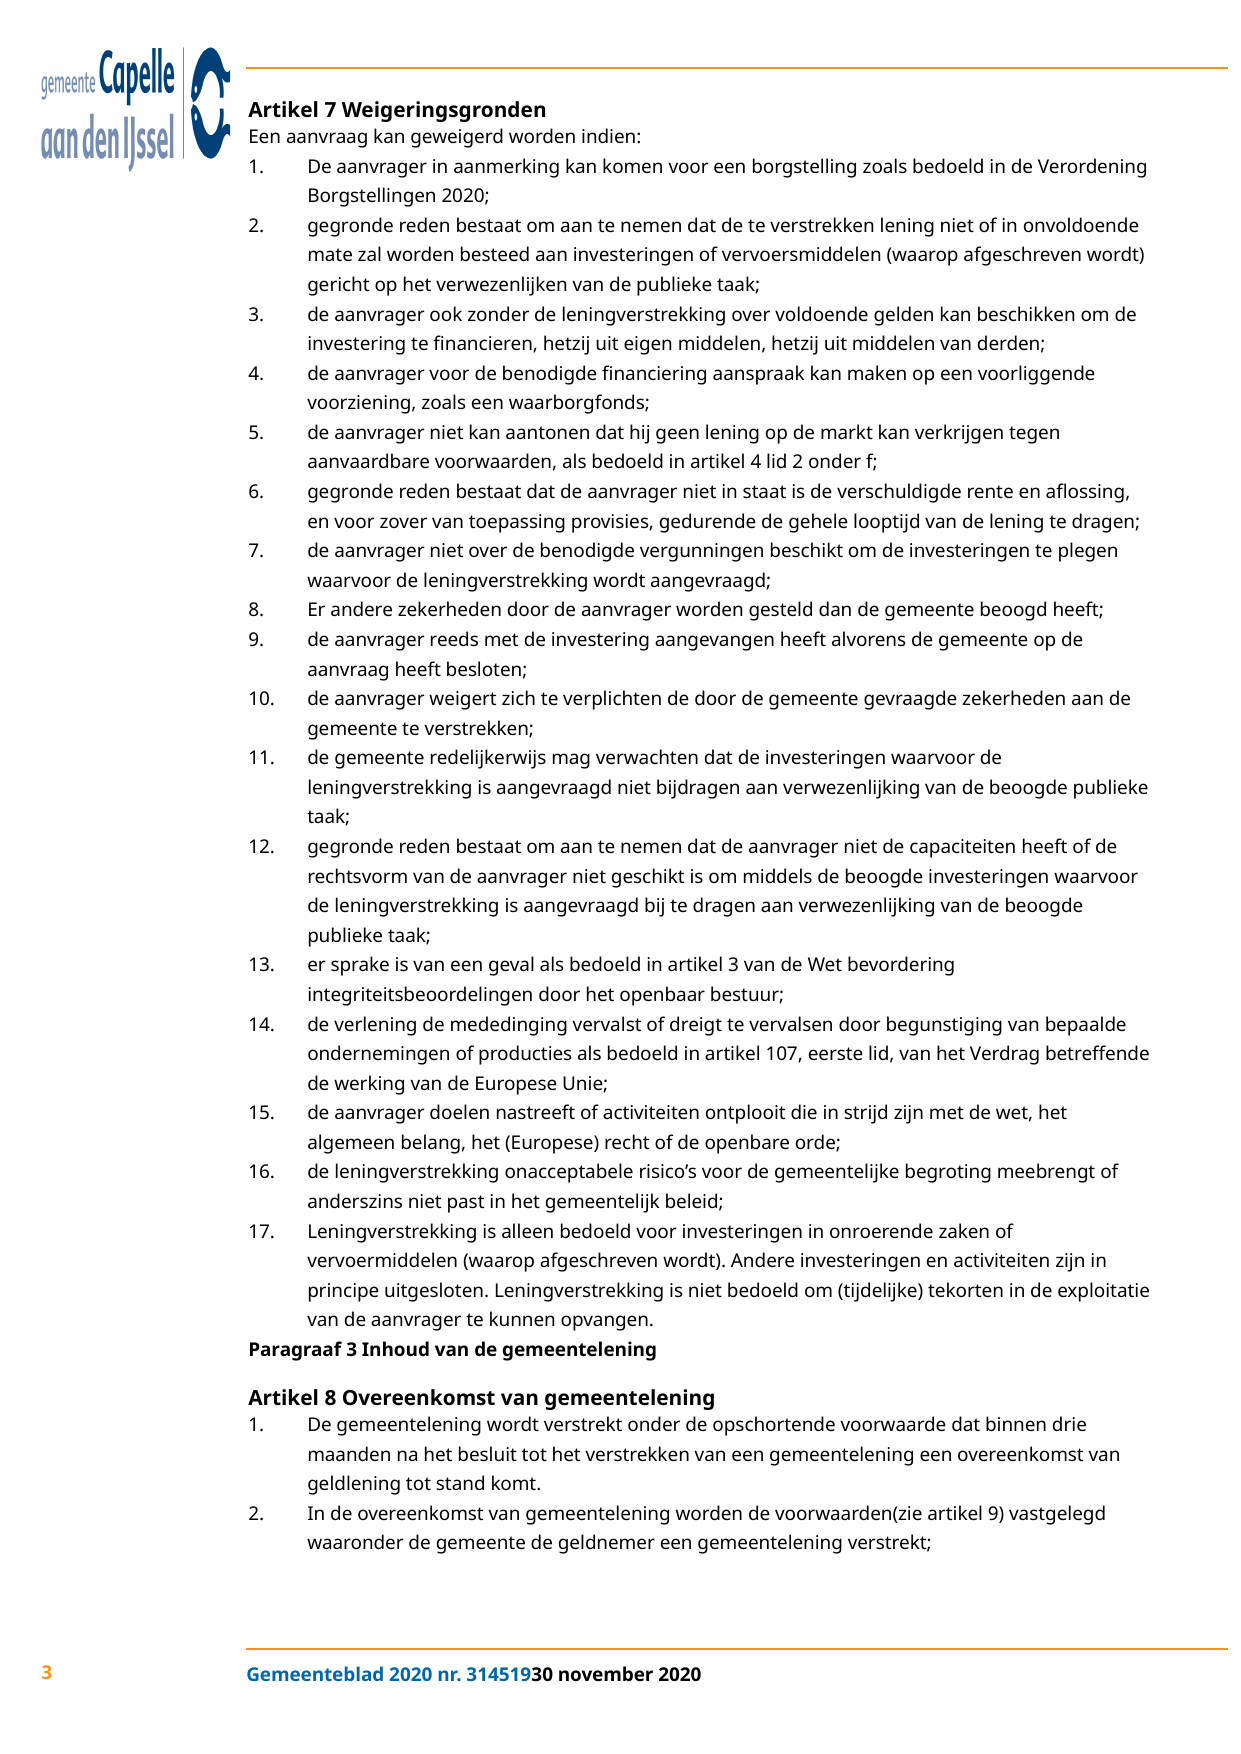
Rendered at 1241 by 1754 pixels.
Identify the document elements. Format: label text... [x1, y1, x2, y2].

list de aanvrager reeds met de investering aangevangen heeft alvorens de gemeente op de aanvraag heeft besloten; [248, 626, 1152, 681]
text Paragraaf 3 Inhoud van de gemeentelening [248, 1336, 1152, 1362]
list de aanvrager ook zonder de leningverstrekking over voldoende gelden kan beschikken om de investering te financieren, hetzij uit eigen middelen, hetzij uit middelen van derden; [248, 301, 1152, 356]
list er sprake is van een geval als bedoeld in artikel 3 van de Wet bevordering integriteitsbeoordelingen door het openbaar bestuur; [248, 952, 1152, 1007]
list Er andere zekerheden door de aanvrager worden gesteld dan de gemeente beoogd heeft; [248, 597, 1152, 622]
picture [41, 47, 231, 172]
list In de overeenkomst van gemeentelening worden de voorwaarden(zie artikel 9) vastgelegd waaronder de gemeente de geldnemer een gemeentelening verstrekt; [248, 1500, 1152, 1555]
list de aanvrager voor de benodigde financiering aanspraak kan maken op een voorliggende voorziening, zoals een waarborgfonds; [248, 360, 1152, 415]
text Een aanvraag kan geweigerd worden indien: [248, 123, 1152, 149]
list gegronde reden bestaat om aan te nemen dat de aanvrager niet de capaciteiten heeft of de rechtsvorm van de aanvrager niet geschikt is om middels de beoogde investeringen waarvoor de leningverstrekking is aangevraagd bij te dragen aan verwezenlijking van de beoogde publieke taak; [248, 833, 1152, 948]
list Leningverstrekking is alleen bedoeld voor investeringen in onroerende zaken of vervoermiddelen (waarop afgeschreven wordt). Andere investeringen en activiteiten zijn in principe uitgesloten. Leningverstrekking is niet bedoeld om (tijdelijke) tekorten in de exploitatie van de aanvrager te kunnen opvangen. [248, 1218, 1152, 1332]
list de aanvrager niet over de benodigde vergunningen beschikt om de investeringen te plegen waarvoor de leningverstrekking wordt aangevraagd; [248, 537, 1152, 593]
list de aanvrager doelen nastreeft of activiteiten ontplooit die in strijd zijn met de wet, het algemeen belang, het (Europese) recht of de openbare orde; [248, 1099, 1152, 1155]
text Artikel 7 Weigeringsgronden [248, 95, 1152, 123]
list de aanvrager niet kan aantonen dat hij geen lening op de markt kan verkrijgen tegen aanvaardbare voorwaarden, als bedoeld in artikel 4 lid 2 onder f; [248, 419, 1152, 474]
list de aanvrager weigert zich te verplichten de door de gemeente gevraagde zekerheden aan de gemeente te verstrekken; [248, 685, 1152, 741]
text Artikel 8 Overeenkomst van gemeentelening [248, 1383, 1152, 1411]
list De aanvrager in aanmerking kan komen voor een borgstelling zoals bedoeld in de Verordening Borgstellingen 2020; [248, 153, 1152, 208]
list de gemeente redelijkerwijs mag verwachten dat de investeringen waarvoor de leningverstrekking is aangevraagd niet bijdragen aan verwezenlijking van de beoogde publieke taak; [248, 744, 1152, 829]
list De gemeentelening wordt verstrekt onder de opschortende voorwaarde dat binnen drie maanden na het besluit tot het verstrekken van een gemeentelening een overeenkomst van geldlening tot stand komt. [248, 1411, 1152, 1496]
list gegronde reden bestaat dat de aanvrager niet in staat is de verschuldigde rente en aflossing, en voor zover van toepassing provisies, gedurende de gehele looptijd van de lening te dragen; [248, 478, 1152, 533]
list gegronde reden bestaat om aan te nemen dat de te verstrekken lening niet of in onvoldoende mate zal worden besteed aan investeringen of vervoersmiddelen (waarop afgeschreven wordt) gericht op het verwezenlijken van de publieke taak; [248, 212, 1152, 297]
list de verlening de mededinging vervalst of dreigt te vervalsen door begunstiging van bepaalde ondernemingen of producties als bedoeld in artikel 107, eerste lid, van het Verdrag betreffende de werking van de Europese Unie; [248, 1011, 1152, 1096]
list de leningverstrekking onacceptabele risico’s voor de gemeentelijke begroting meebrengt of anderszins niet past in het gemeentelijk beleid; [248, 1159, 1152, 1214]
